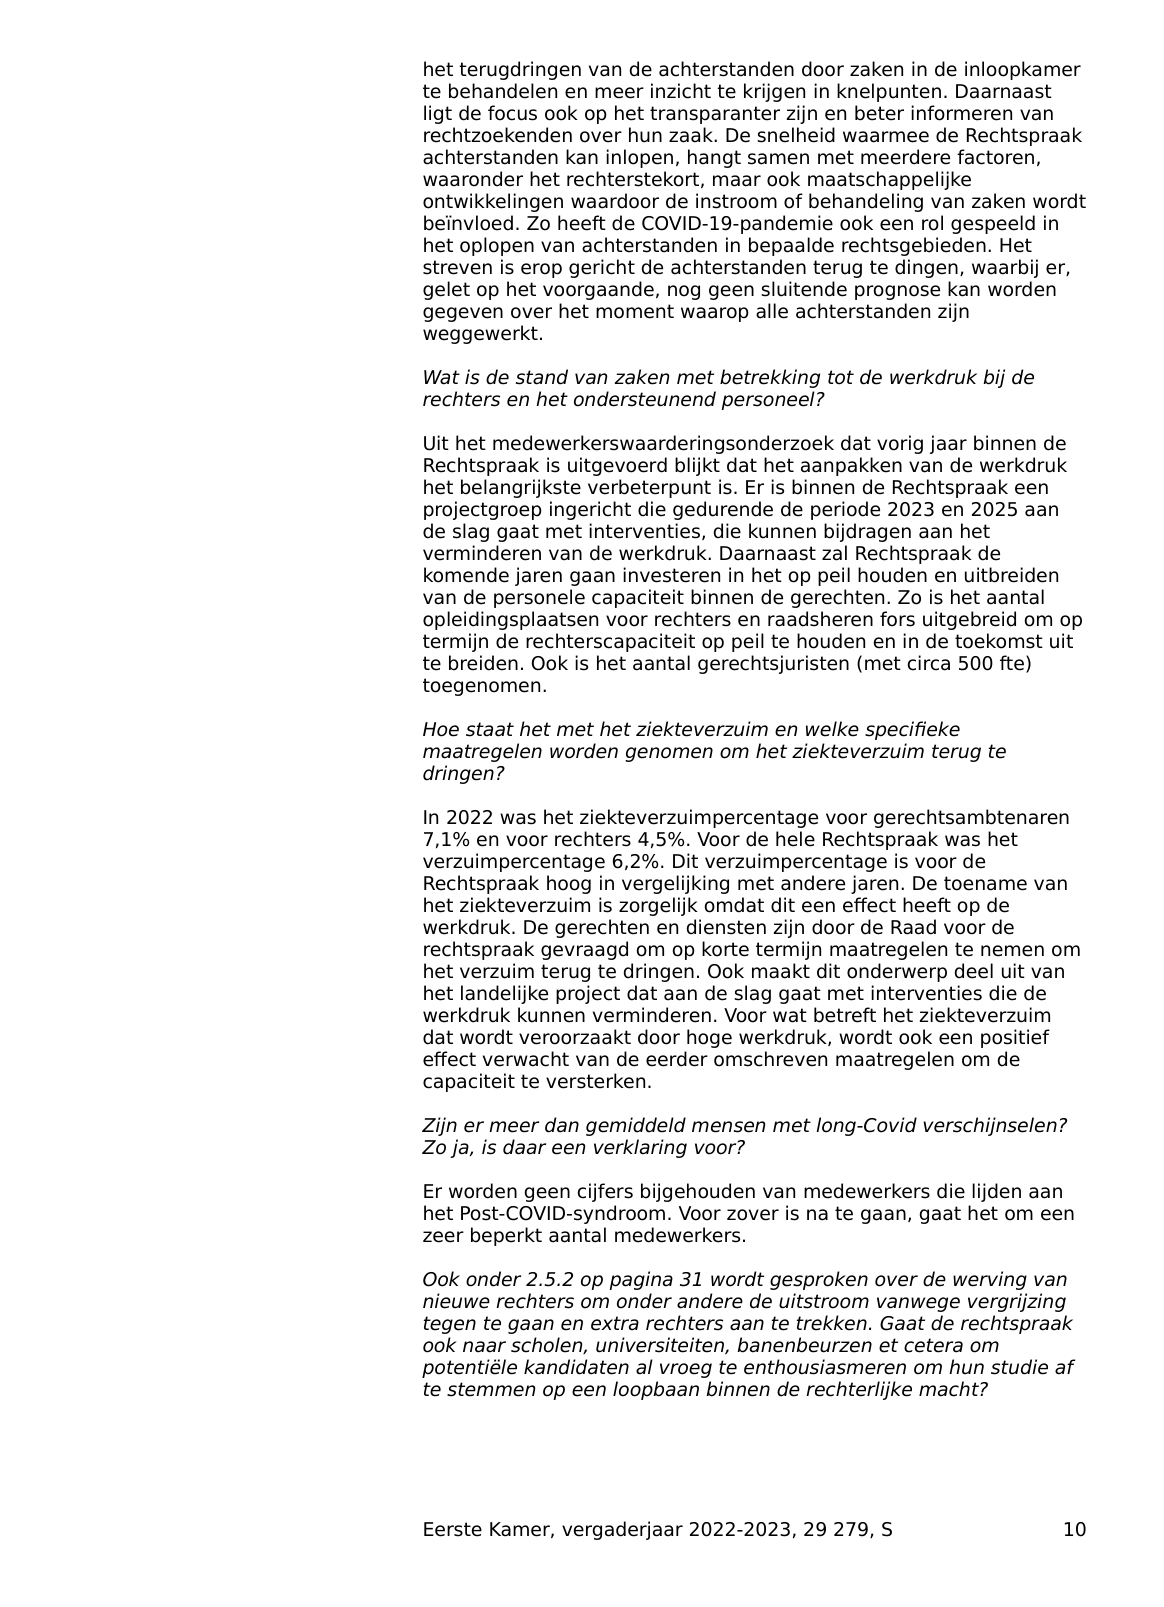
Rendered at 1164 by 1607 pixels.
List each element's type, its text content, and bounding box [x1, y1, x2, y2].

text In 2022 was het ziekteverzuimpercentage voor gerechtsambtenaren 7,1% en voor rechters 4,5%. Voor de hele Rechtspraak was het verzuimpercentage 6,2%. Dit verzuimpercentage is voor de Rechtspraak hoog in vergelijking met andere jaren. De toename van het ziekteverzuim is zorgelijk omdat dit een effect heeft op de werkdruk. De gerechten en diensten zijn door de Raad voor de rechtspraak gevraagd om op korte termijn maatregelen te nemen om het verzuim terug te dringen. Ook maakt dit onderwerp deel uit van het landelijke project dat aan de slag gaat met interventies die de werkdruk kunnen verminderen. Voor wat betreft het ziekteverzuim dat wordt veroorzaakt door hoge werkdruk, wordt ook een positief effect verwacht van de eerder omschreven maatregelen om de capaciteit te versterken. [422, 807, 1087, 1093]
text Ook onder 2.5.2 op pagina 31 wordt gesproken over de werving van nieuwe rechters om onder andere de uitstroom vanwege vergrijzing tegen te gaan en extra rechters aan te trekken. Gaat de rechtspraak ook naar scholen, universiteiten, banenbeurzen et cetera om potentiële kandidaten al vroeg te enthousiasmeren om hun studie af te stemmen op een loopbaan binnen de rechterlijke macht? [422, 1269, 1087, 1401]
text Wat is de stand van zaken met betrekking tot de werkdruk bij de rechters en het ondersteunend personeel? [422, 367, 1087, 411]
text Hoe staat het met het ziekteverzuim en welke specifieke maatregelen worden genomen om het ziekteverzuim terug te dringen? [422, 719, 1087, 785]
text Zijn er meer dan gemiddeld mensen met long-Covid verschijnselen? Zo ja, is daar een verklaring voor? [422, 1115, 1087, 1159]
text Uit het medewerkerswaarderingsonderzoek dat vorig jaar binnen de Rechtspraak is uitgevoerd blijkt dat het aanpakken van de werkdruk het belangrijkste verbeterpunt is. Er is binnen de Rechtspraak een projectgroep ingericht die gedurende de periode 2023 en 2025 aan de slag gaat met interventies, die kunnen bijdragen aan het verminderen van de werkdruk. Daarnaast zal Rechtspraak de komende jaren gaan investeren in het op peil houden en uitbreiden van de personele capaciteit binnen de gerechten. Zo is het aantal opleidingsplaatsen voor rechters en raadsheren fors uitgebreid om op termijn de rechterscapaciteit op peil te houden en in de toekomst uit te breiden. Ook is het aantal gerechtsjuristen (met circa 500 fte) toegenomen. [422, 433, 1087, 697]
text het terugdringen van de achterstanden door zaken in de inloopkamer te behandelen en meer inzicht te krijgen in knelpunten. Daarnaast ligt de focus ook op het transparanter zijn en beter informeren van rechtzoekenden over hun zaak. De snelheid waarmee de Rechtspraak achterstanden kan inlopen, hangt samen met meerdere factoren, waaronder het rechterstekort, maar ook maatschappelijke ontwikkelingen waardoor de instroom of behandeling van zaken wordt beïnvloed. Zo heeft de COVID-19-pandemie ook een rol gespeeld in het oplopen van achterstanden in bepaalde rechtsgebieden. Het streven is erop gericht de achterstanden terug te dingen, waarbij er, gelet op het voorgaande, nog geen sluitende prognose kan worden gegeven over het moment waarop alle achterstanden zijn weggewerkt. [422, 59, 1087, 345]
text Er worden geen cijfers bijgehouden van medewerkers die lijden aan het Post-COVID-syndroom. Voor zover is na te gaan, gaat het om een zeer beperkt aantal medewerkers. [422, 1181, 1087, 1247]
